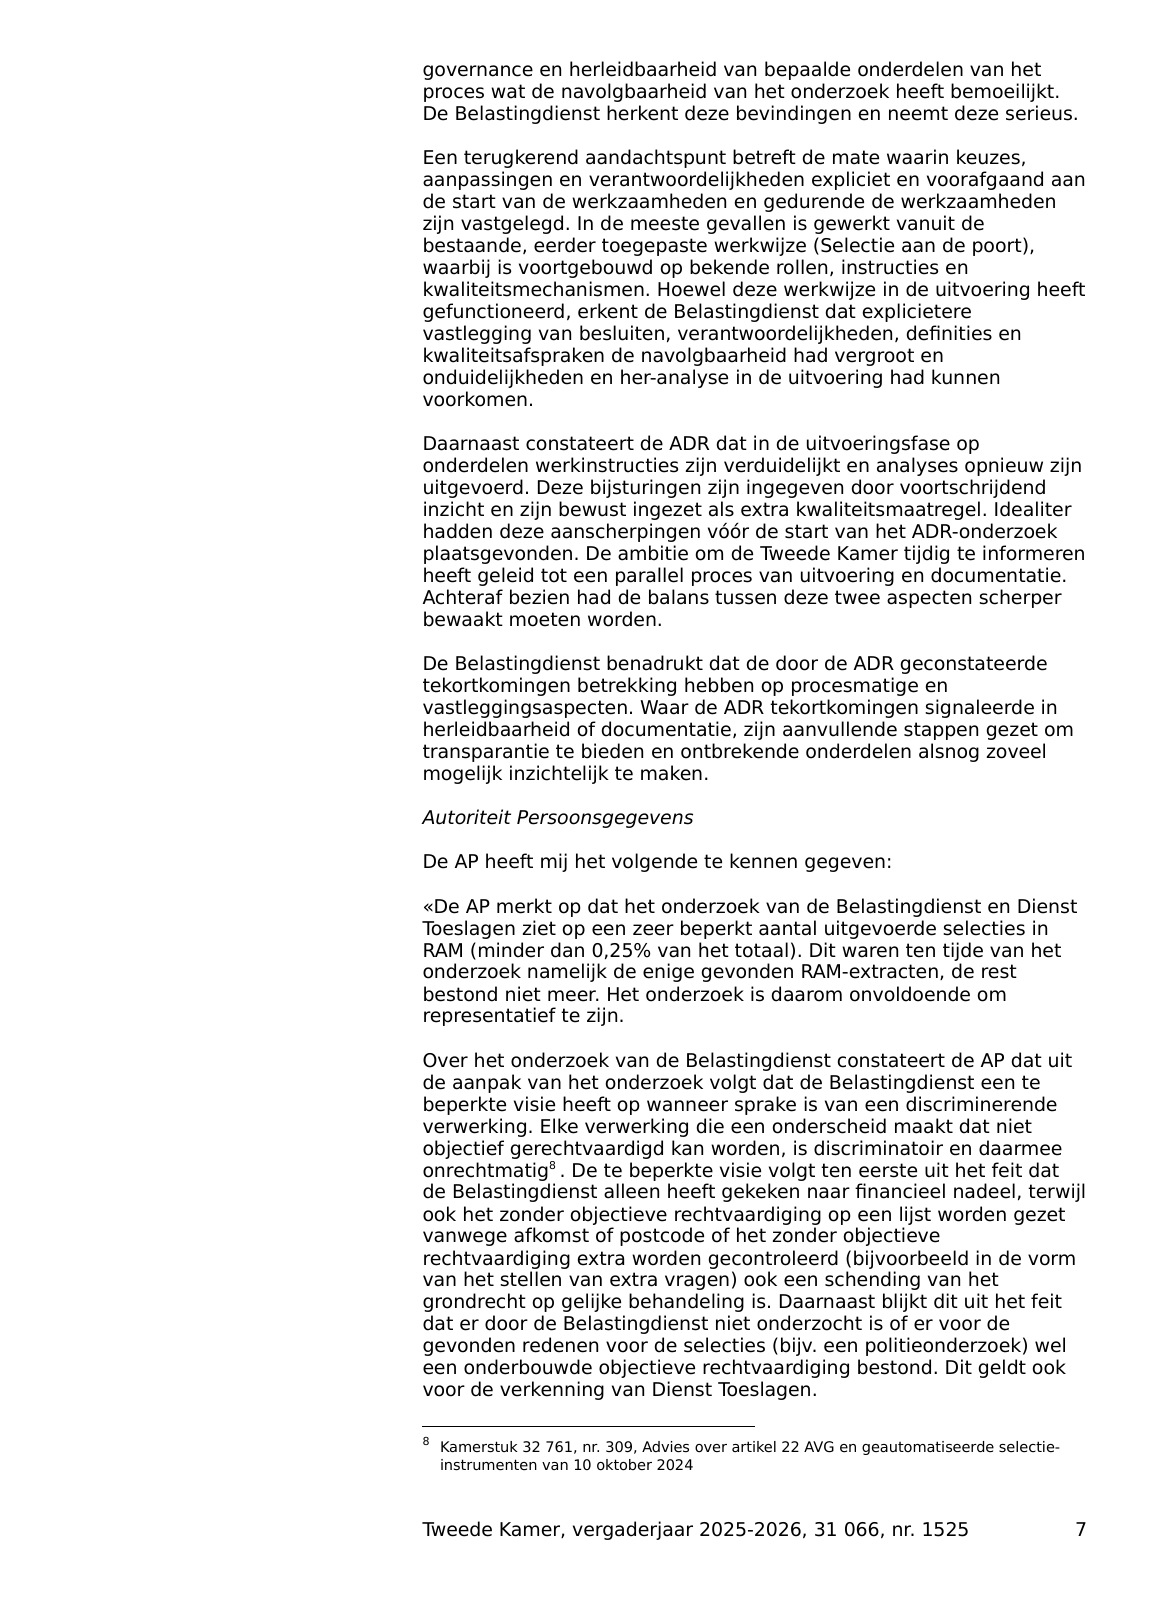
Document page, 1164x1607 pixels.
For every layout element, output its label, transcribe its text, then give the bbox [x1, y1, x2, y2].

text «De AP merkt op dat het onderzoek van de Belastingdienst en Dienst Toeslagen ziet op een zeer beperkt aantal uitgevoerde selecties in RAM (minder dan 0,25% van het totaal). Dit waren ten tijde van het onderzoek namelijk de enige gevonden RAM-extracten, de rest bestond niet meer. Het onderzoek is daarom onvoldoende om representatief te zijn. [422, 896, 1087, 1027]
text De AP heeft mij het volgende te kennen gegeven: [422, 851, 1087, 873]
text Een terugkerend aandachtspunt betreft de mate waarin keuzes, aanpassingen en verantwoordelijkheden expliciet en voorafgaand aan de start van de werkzaamheden en gedurende de werkzaamheden zijn vastgelegd. In de meeste gevallen is gewerkt vanuit de bestaande, eerder toegepaste werkwijze (Selectie aan de poort), waarbij is voortgebouwd op bekende rollen, instructies en kwaliteitsmechanismen. Hoewel deze werkwijze in de uitvoering heeft gefunctioneerd, erkent de Belastingdienst dat explicietere vastlegging van besluiten, verantwoordelijkheden, definities en kwaliteitsafspraken de navolgbaarheid had vergroot en onduidelijkheden en her-analyse in de uitvoering had kunnen voorkomen. [422, 147, 1087, 411]
text Daarnaast constateert de ADR dat in de uitvoeringsfase op onderdelen werkinstructies zijn verduidelijkt en analyses opnieuw zijn uitgevoerd. Deze bijsturingen zijn ingegeven door voortschrijdend inzicht en zijn bewust ingezet als extra kwaliteitsmaatregel. Idealiter hadden deze aanscherpingen vóór de start van het ADR-onderzoek plaatsgevonden. De ambitie om de Tweede Kamer tijdig te informeren heeft geleid tot een parallel proces van uitvoering en documentatie. Achteraf bezien had de balans tussen deze twee aspecten scherper bewaakt moeten worden. [422, 433, 1087, 631]
text governance en herleidbaarheid van bepaalde onderdelen van het proces wat de navolgbaarheid van het onderzoek heeft bemoeilijkt. De Belastingdienst herkent deze bevindingen en neemt deze serieus. [422, 59, 1087, 125]
text De Belastingdienst benadrukt dat de door de ADR geconstateerde tekortkomingen betrekking hebben op procesmatige en vastleggingsaspecten. Waar de ADR tekortkomingen signaleerde in herleidbaarheid of documentatie, zijn aanvullende stappen gezet om transparantie te bieden en ontbrekende onderdelen alsnog zoveel mogelijk inzichtelijk te maken. [422, 653, 1087, 785]
text Kamerstuk 32 761, nr. 309, Advies over artikel 22 AVG en geautomatiseerde selectie-instrumenten van 10 oktober 2024 [422, 1435, 1087, 1474]
text Over het onderzoek van de Belastingdienst constateert de AP dat uit de aanpak van het onderzoek volgt dat de Belastingdienst een te beperkte visie heeft op wanneer sprake is van een discriminerende verwerking. Elke verwerking die een onderscheid maakt dat niet objectief gerechtvaardigd kan worden, is discriminatoir en daarmee onrechtmatig. De te beperkte visie volgt ten eerste uit het feit dat de Belastingdienst alleen heeft gekeken naar financieel nadeel, terwijl ook het zonder objectieve rechtvaardiging op een lijst worden gezet vanwege afkomst of postcode of het zonder objectieve rechtvaardiging extra worden gecontroleerd (bijvoorbeeld in de vorm van het stellen van extra vragen) ook een schending van het grondrecht op gelijke behandeling is. Daarnaast blijkt dit uit het feit dat er door de Belastingdienst niet onderzocht is of er voor de gevonden redenen voor de selecties (bijv. een politieonderzoek) wel een onderbouwde objectieve rechtvaardiging bestond. Dit geldt ook voor de verkenning van Dienst Toeslagen. [422, 1049, 1087, 1401]
subtitle Autoriteit Persoonsgegevens [422, 807, 1087, 829]
